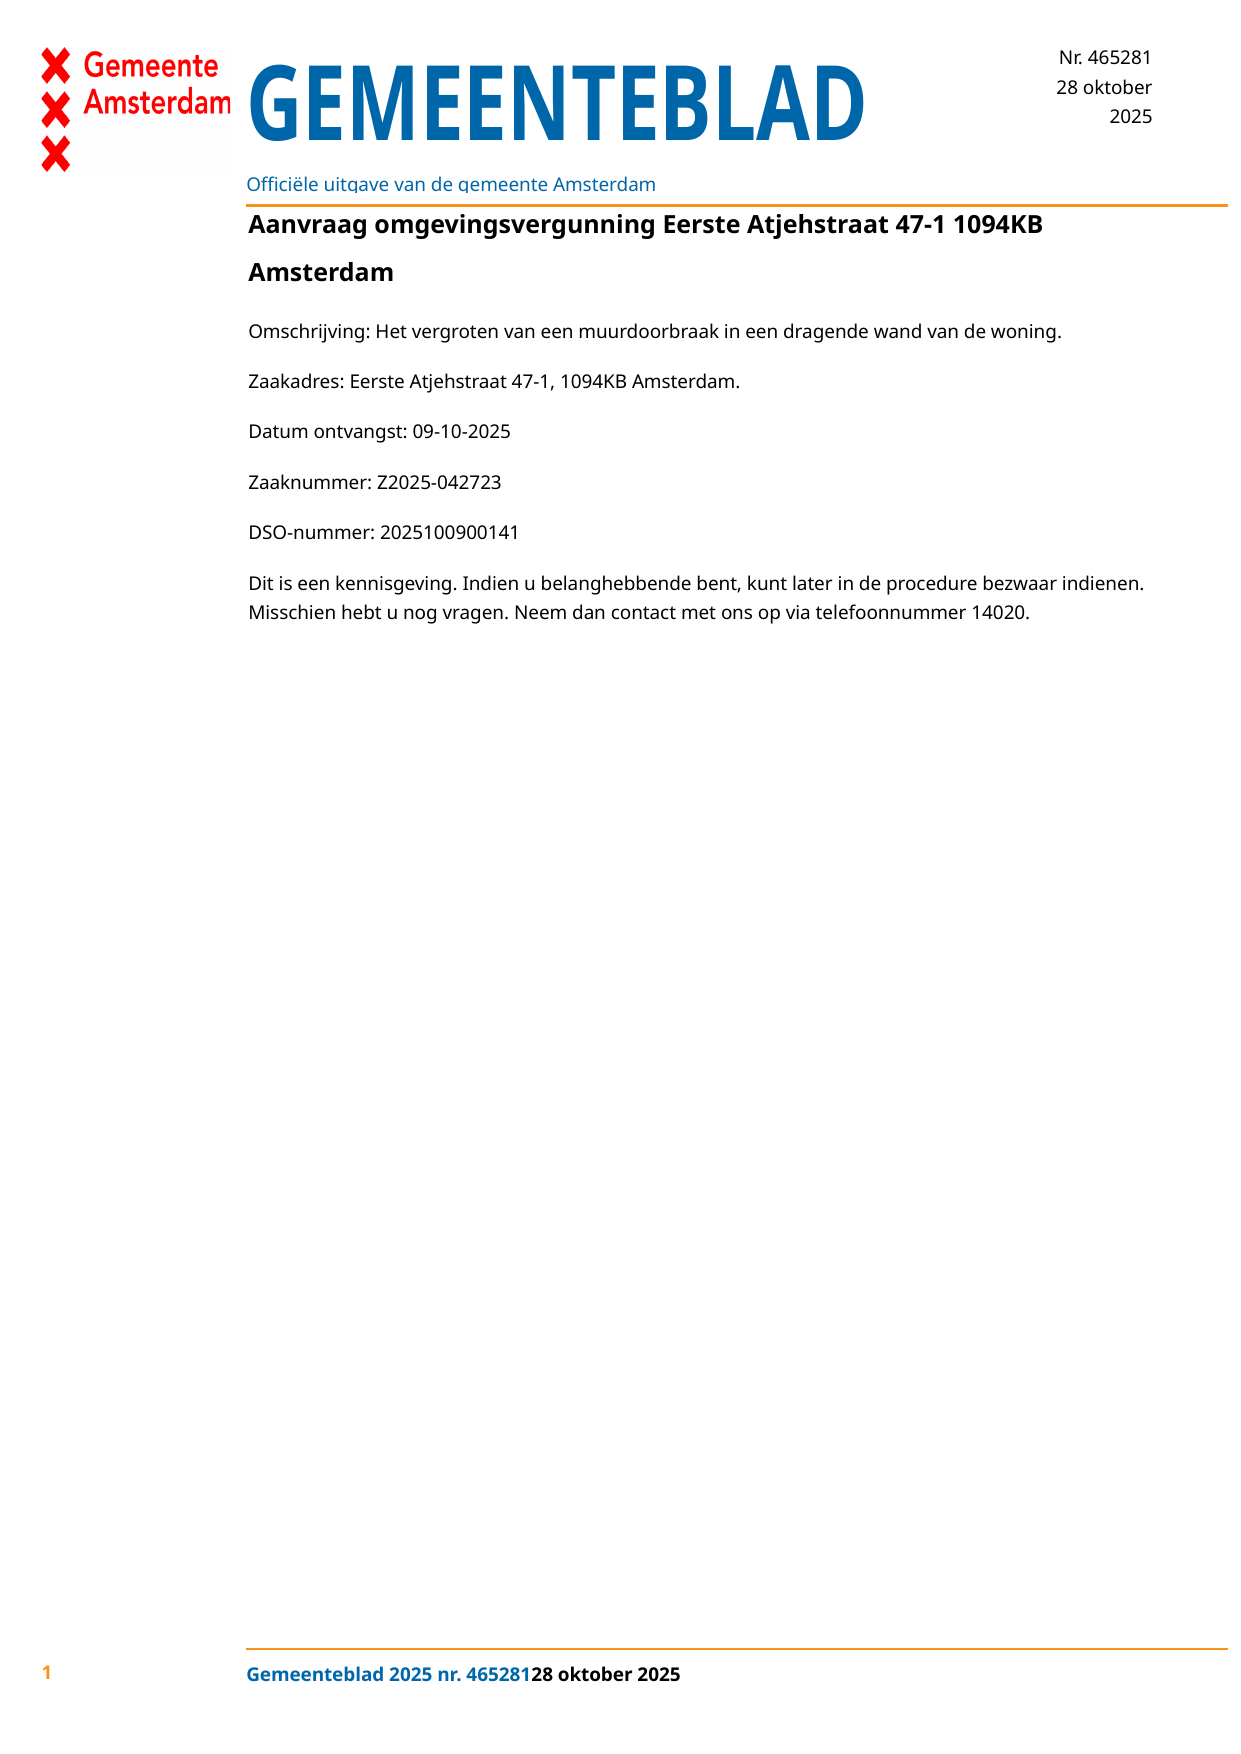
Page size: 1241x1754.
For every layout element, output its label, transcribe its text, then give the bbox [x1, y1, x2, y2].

text Dit is een kennisgeving. Indien u belanghebbende bent, kunt later in de procedure bezwaar indienen. Misschien hebt u nog vragen. Neem dan contact met ons op via telefoonnummer 14020. [248, 570, 1152, 625]
text Zaakadres: Eerste Atjehstraat 47-1, 1094KB Amsterdam. [248, 368, 1152, 394]
text Datum ontvangst: 09-10-2025 [248, 419, 1152, 444]
text DSO-nummer: 2025100900141 [248, 519, 1152, 545]
text Aanvraag omgevingsvergunning Eerste Atjehstraat 47-1 1094KB Amsterdam [248, 207, 1152, 288]
picture [41, 47, 231, 172]
text Omschrijving: Het vergroten van een muurdoorbraak in een dragende wand van de woning. [248, 318, 1152, 344]
text Zaaknummer: Z2025-042723 [248, 469, 1152, 495]
